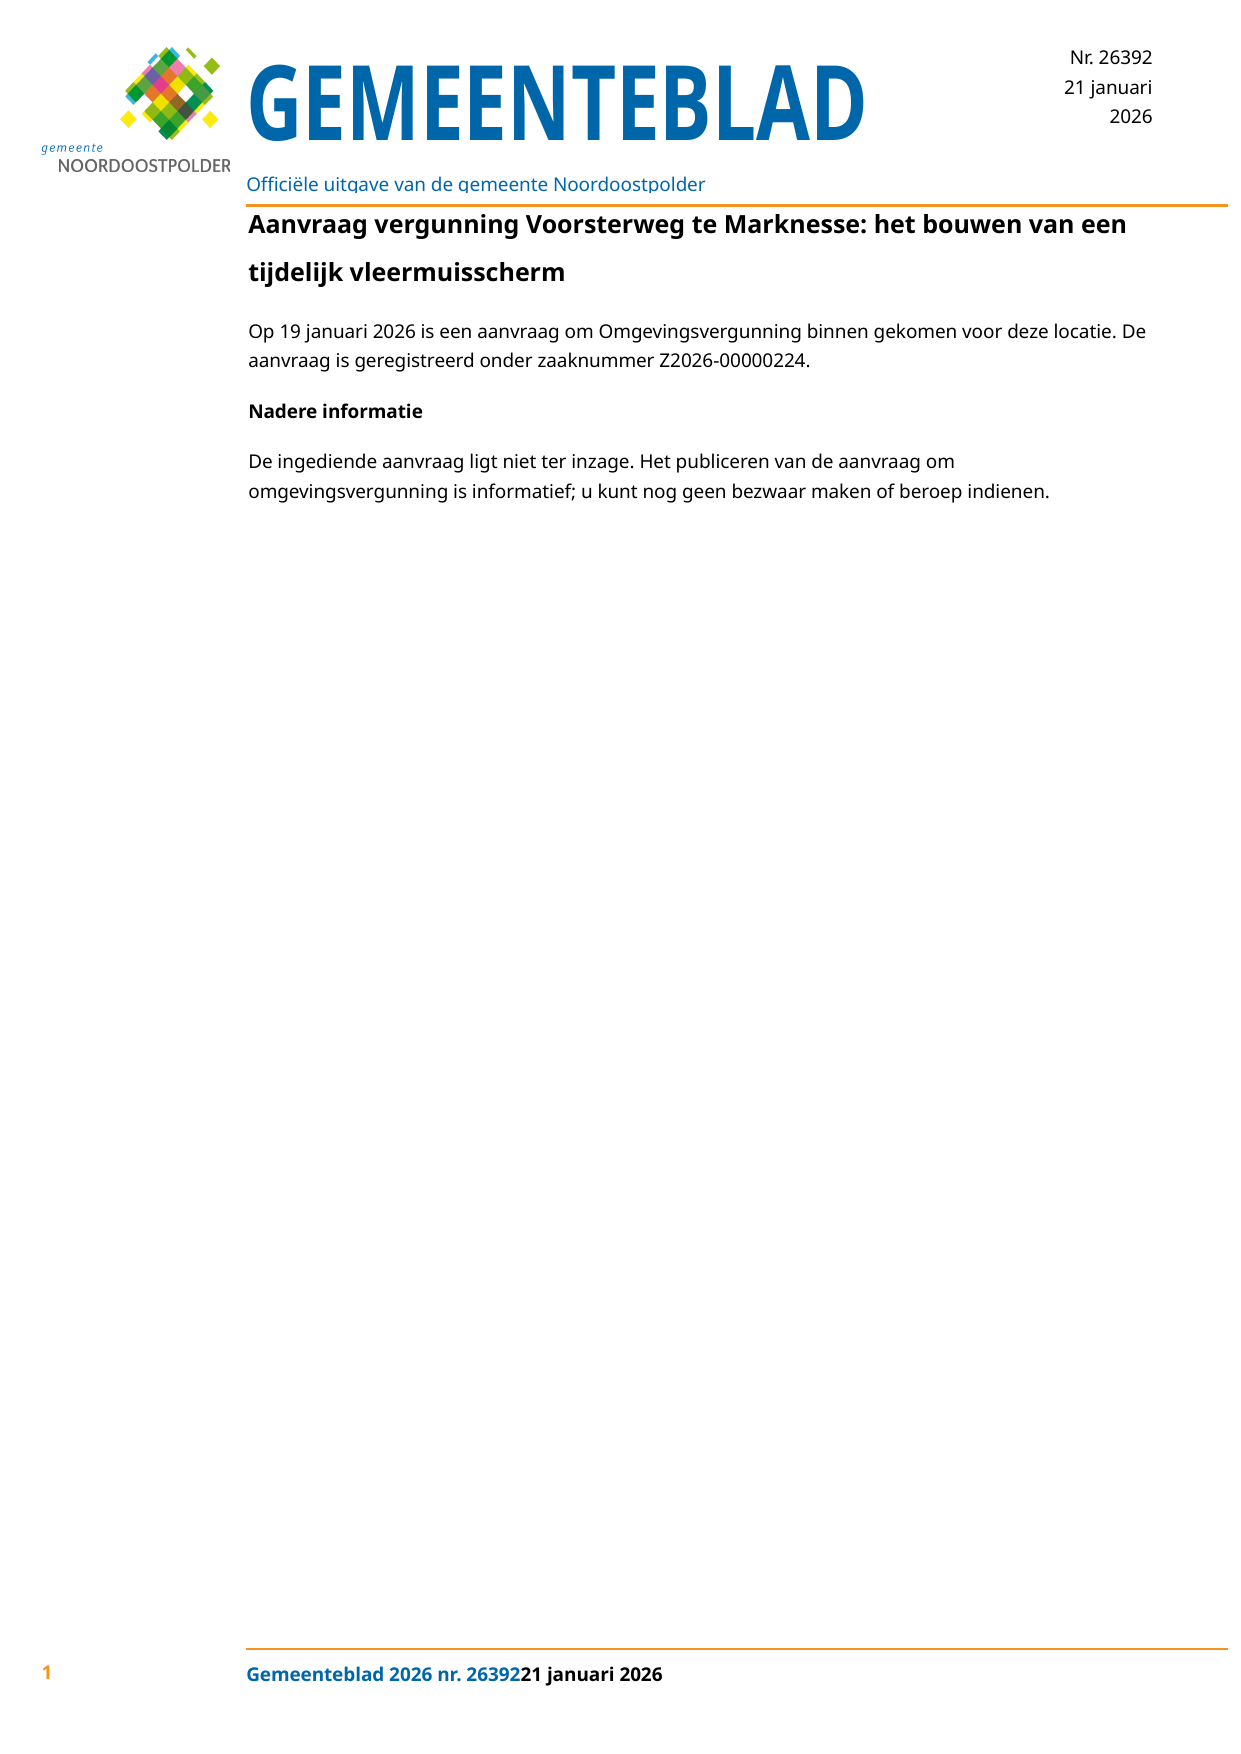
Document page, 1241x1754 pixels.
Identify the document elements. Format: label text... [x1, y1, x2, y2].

text De ingediende aanvraag ligt niet ter inzage. Het publiceren van de aanvraag om omgevingsvergunning is informatief; u kunt nog geen bezwaar maken of beroep indienen. [248, 448, 1152, 504]
picture [41, 47, 231, 172]
text Nadere informatie [248, 398, 1152, 424]
text Op 19 januari 2026 is een aanvraag om Omgevingsvergunning binnen gekomen voor deze locatie. De aanvraag is geregistreerd onder zaaknummer Z2026-00000224. [248, 318, 1152, 373]
text Aanvraag vergunning Voorsterweg te Marknesse: het bouwen van een tijdelijk vleermuisscherm [248, 207, 1152, 288]
